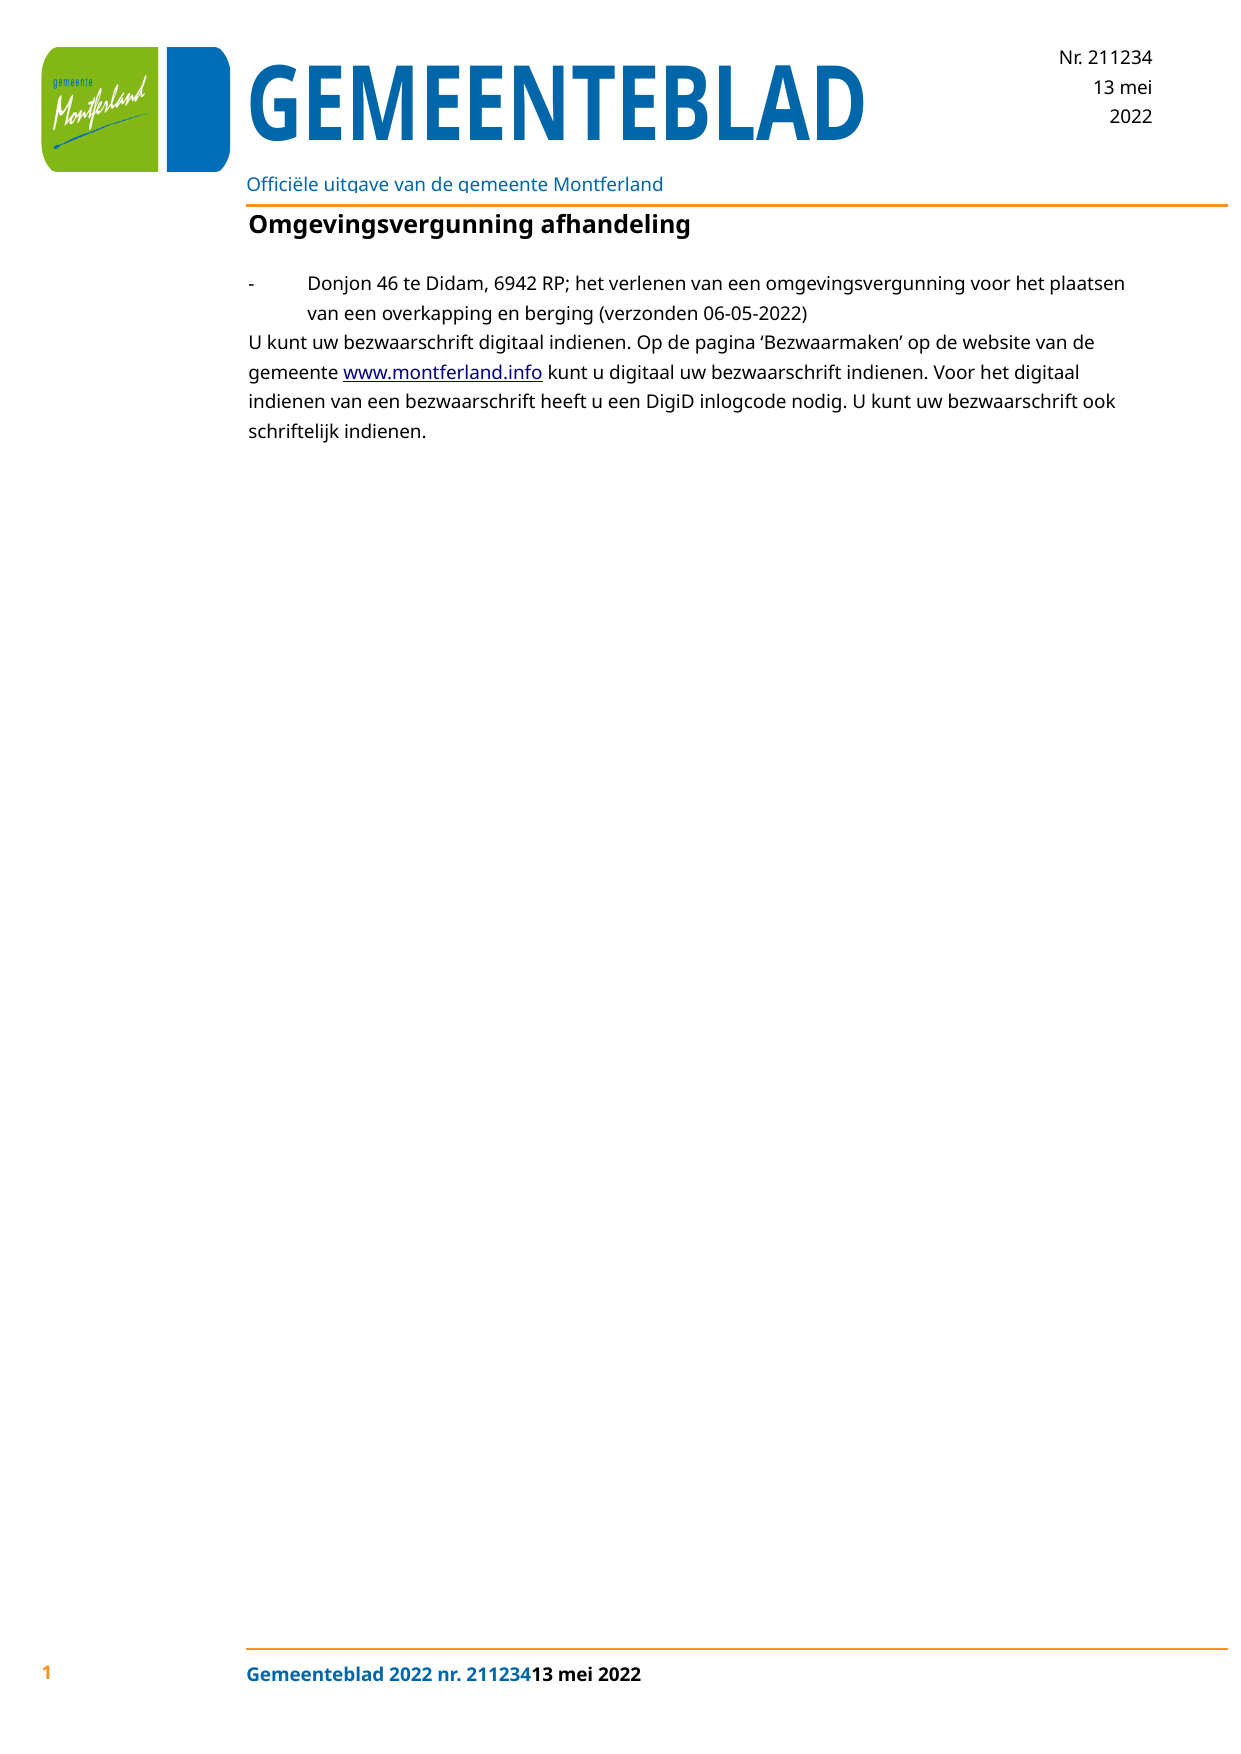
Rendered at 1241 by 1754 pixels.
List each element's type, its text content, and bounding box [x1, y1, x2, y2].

picture [41, 47, 231, 172]
text U kunt uw bezwaarschrift digitaal indienen. Op de pagina ‘Bezwaarmaken’ op de website van de gemeente www.montferland.info kunt u digitaal uw bezwaarschrift indienen. Voor het digitaal indienen van een bezwaarschrift heeft u een DigiD inlogcode nodig. U kunt uw bezwaarschrift ook schriftelijk indienen. [248, 329, 1152, 444]
list Donjon 46 te Didam, 6942 RP; het verlenen van een omgevingsvergunning voor het plaatsen van een overkapping en berging (verzonden 06-05-2022) [248, 270, 1152, 326]
text Omgevingsvergunning afhandeling [248, 207, 1152, 241]
